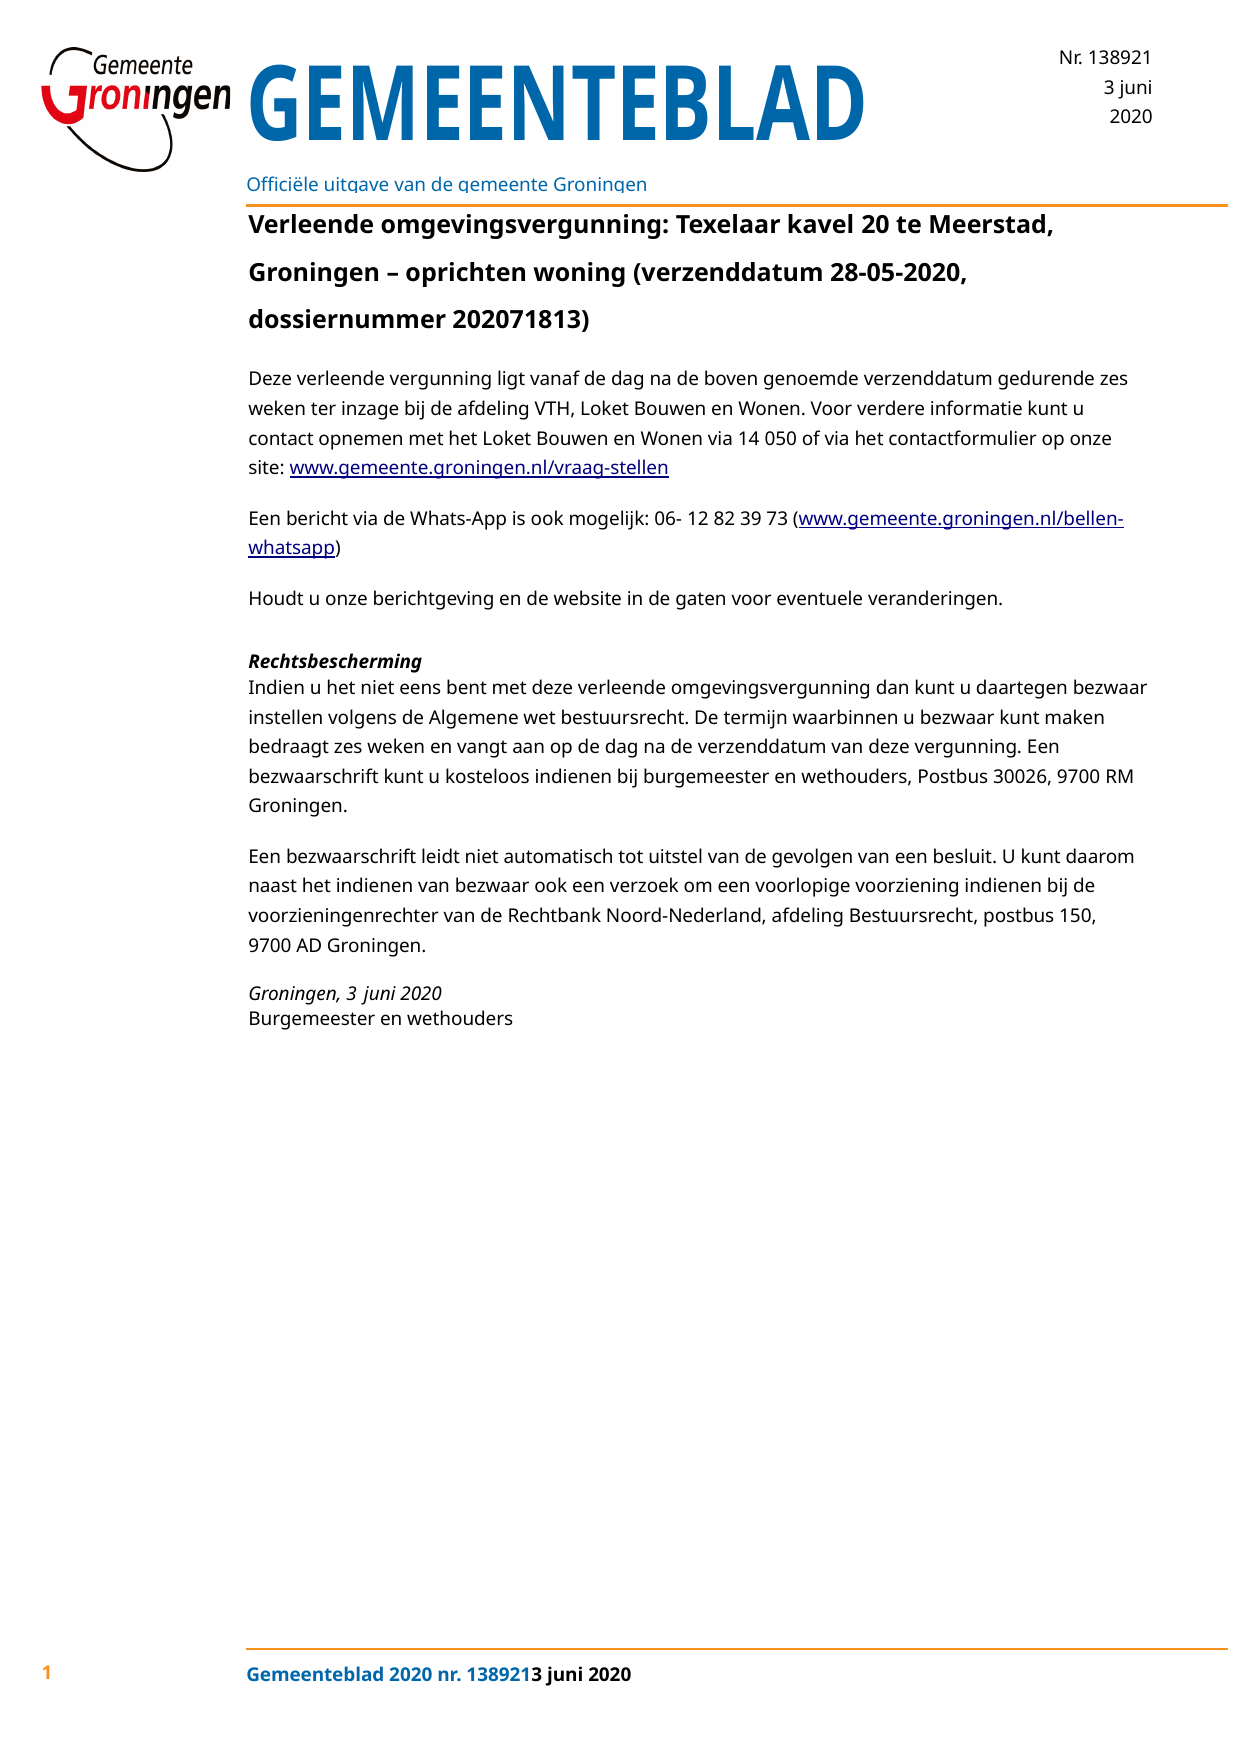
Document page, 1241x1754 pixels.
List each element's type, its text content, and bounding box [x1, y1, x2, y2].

text Een bezwaarschrift leidt niet automatisch tot uitstel van de gevolgen van een besluit. U kunt daarom naast het indienen van bezwaar ook een verzoek om een voorlopige voorziening indienen bij de voorzieningenrechter van de Rechtbank Noord-Nederland, afdeling Bestuursrecht, postbus 150, 9700 AD Groningen. [248, 843, 1152, 958]
text Burgemeester en wethouders [248, 1005, 1152, 1031]
text Indien u het niet eens bent met deze verleende omgevingsvergunning dan kunt u daartegen bezwaar instellen volgens de Algemene wet bestuursrecht. De termijn waarbinnen u bezwaar kunt maken bedraagt zes weken en vangt aan op de dag na de verzenddatum van deze vergunning. Een bezwaarschrift kunt u kosteloos indienen bij burgemeester en wethouders, Postbus 30026, 9700 RM Groningen. [248, 674, 1152, 818]
text Houdt u onze berichtgeving en de website in de gaten voor eventuele veranderingen. [248, 585, 1152, 610]
text Rechtsbescherming [248, 649, 1152, 674]
picture [41, 47, 231, 172]
text Groningen, 3 juni 2020 [248, 980, 1152, 1005]
text Een bericht via de Whats-App is ook mogelijk: 06- 12 82 39 73 (www.gemeente.groningen.nl/bellen-whatsapp) [248, 505, 1152, 560]
text Verleende omgevingsvergunning: Texelaar kavel 20 te Meerstad, Groningen – oprichten woning (verzenddatum 28-05-2020, dossiernummer 202071813) [248, 207, 1152, 336]
text Deze verleende vergunning ligt vanaf de dag na de boven genoemde verzenddatum gedurende zes weken ter inzage bij de afdeling VTH, Loket Bouwen en Wonen. Voor verdere informatie kunt u contact opnemen met het Loket Bouwen en Wonen via 14 050 of via het contactformulier op onze site: www.gemeente.groningen.nl/vraag-stellen [248, 366, 1152, 480]
